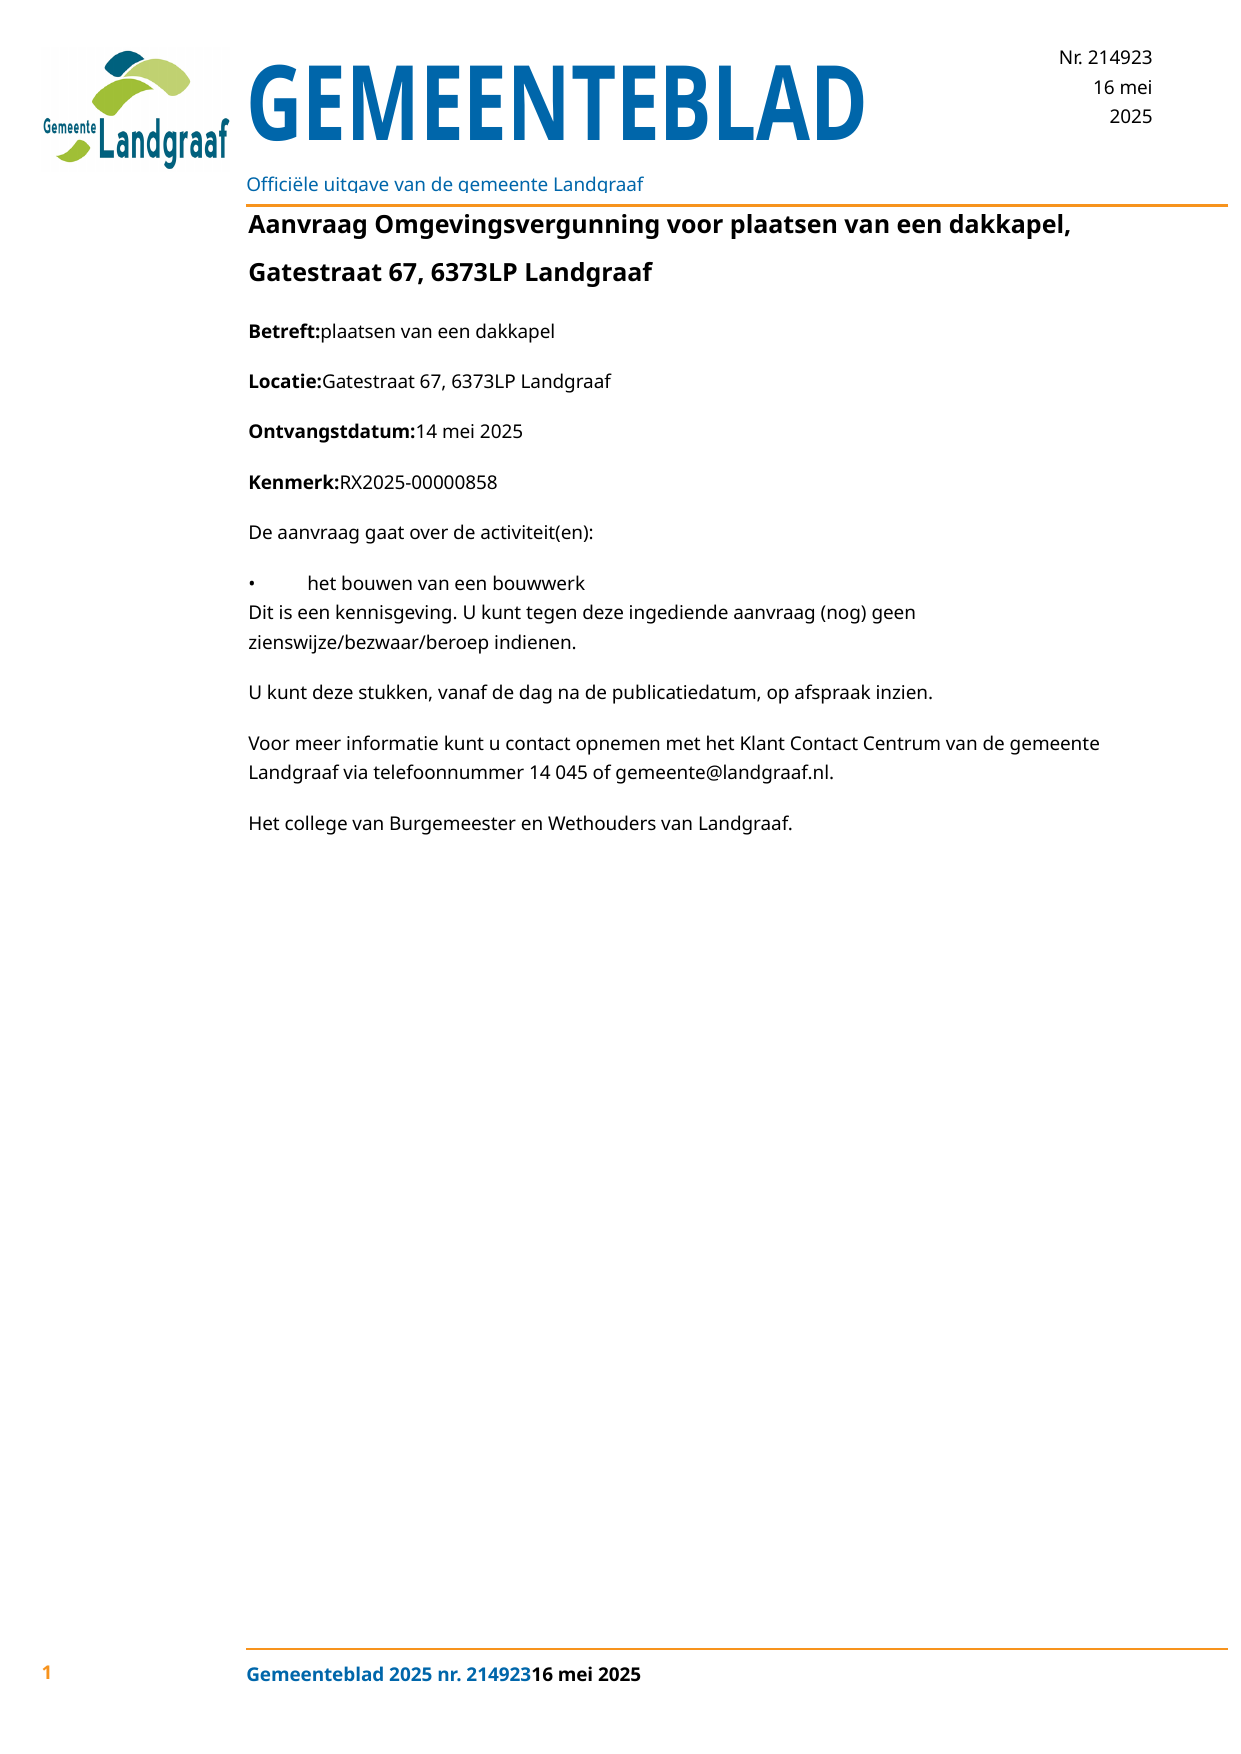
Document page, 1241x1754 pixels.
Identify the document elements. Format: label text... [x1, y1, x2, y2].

text Aanvraag Omgevingsvergunning voor plaatsen van een dakkapel, Gatestraat 67, 6373LP Landgraaf [248, 207, 1152, 288]
text De aanvraag gaat over de activiteit(en): [248, 519, 1152, 545]
picture [41, 47, 231, 172]
text Dit is een kennisgeving. U kunt tegen deze ingediende aanvraag (nog) geen zienswijze/bezwaar/beroep indienen. [248, 599, 1152, 655]
text U kunt deze stukken, vanaf de dag na de publicatiedatum, op afspraak inzien. [248, 679, 1152, 705]
text Locatie:Gatestraat 67, 6373LP Landgraaf [248, 368, 1152, 394]
text Betreft:plaatsen van een dakkapel [248, 318, 1152, 344]
list het bouwen van een bouwwerk [248, 570, 1152, 596]
text Ontvangstdatum:14 mei 2025 [248, 419, 1152, 444]
text Het college van Burgemeester en Wethouders van Landgraaf. [248, 810, 1152, 836]
text Voor meer informatie kunt u contact opnemen met het Klant Contact Centrum van de gemeente Landgraaf via telefoonnummer 14 045 of gemeente@landgraaf.nl. [248, 730, 1152, 785]
text Kenmerk:RX2025-00000858 [248, 469, 1152, 495]
